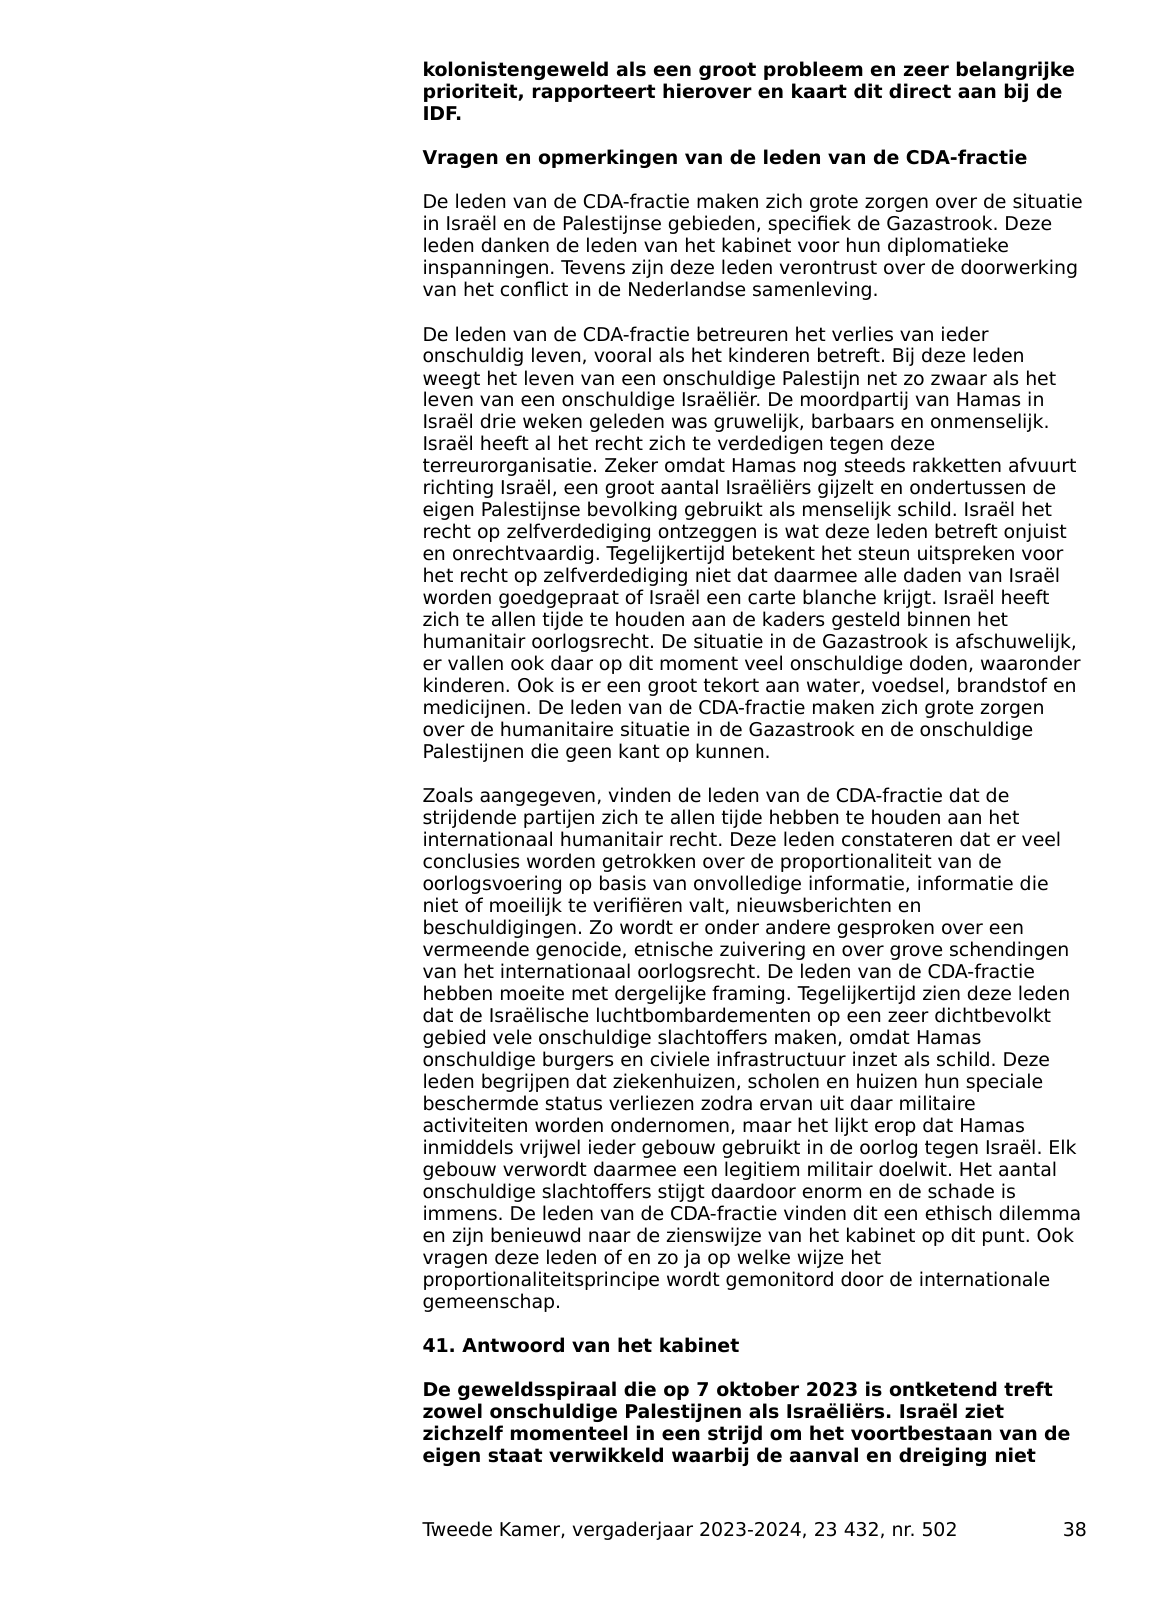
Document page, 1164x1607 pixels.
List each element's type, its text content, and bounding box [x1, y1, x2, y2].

text Zoals aangegeven, vinden de leden van de CDA-fractie dat de strijdende partijen zich te allen tijde hebben te houden aan het internationaal humanitair recht. Deze leden constateren dat er veel conclusies worden getrokken over de proportionaliteit van de oorlogsvoering op basis van onvolledige informatie, informatie die niet of moeilijk te verifiëren valt, nieuwsberichten en beschuldigingen. Zo wordt er onder andere gesproken over een vermeende genocide, etnische zuivering en over grove schendingen van het internationaal oorlogsrecht. De leden van de CDA-fractie hebben moeite met dergelijke framing. Tegelijkertijd zien deze leden dat de Israëlische luchtbombardementen op een zeer dichtbevolkt gebied vele onschuldige slachtoffers maken, omdat Hamas onschuldige burgers en civiele infrastructuur inzet als schild. Deze leden begrijpen dat ziekenhuizen, scholen en huizen hun speciale beschermde status verliezen zodra ervan uit daar militaire activiteiten worden ondernomen, maar het lijkt erop dat Hamas inmiddels vrijwel ieder gebouw gebruikt in de oorlog tegen Israël. Elk gebouw verwordt daarmee een legitiem militair doelwit. Het aantal onschuldige slachtoffers stijgt daardoor enorm en de schade is immens. De leden van de CDA-fractie vinden dit een ethisch dilemma en zijn benieuwd naar de zienswijze van het kabinet op dit punt. Ook vragen deze leden of en zo ja op welke wijze het proportionaliteitsprincipe wordt gemonitord door de internationale gemeenschap. [422, 785, 1087, 1313]
text De geweldsspiraal die op 7 oktober 2023 is ontketend treft zowel onschuldige Palestijnen als Israëliërs. Israël ziet zichzelf momenteel in een strijd om het voortbestaan van de eigen staat verwikkeld waarbij de aanval en dreiging niet [422, 1379, 1087, 1467]
text De leden van de CDA-fractie maken zich grote zorgen over de situatie in Israël en de Palestijnse gebieden, specifiek de Gazastrook. Deze leden danken de leden van het kabinet voor hun diplomatieke inspanningen. Tevens zijn deze leden verontrust over de doorwerking van het conflict in de Nederlandse samenleving. [422, 191, 1087, 301]
text kolonistengeweld als een groot probleem en zeer belangrijke prioriteit, rapporteert hierover en kaart dit direct aan bij de IDF. [422, 59, 1087, 125]
subtitle 41. Antwoord van het kabinet [422, 1335, 1087, 1357]
subtitle Vragen en opmerkingen van de leden van de CDA-fractie [422, 147, 1087, 169]
text De leden van de CDA-fractie betreuren het verlies van ieder onschuldig leven, vooral als het kinderen betreft. Bij deze leden weegt het leven van een onschuldige Palestijn net zo zwaar als het leven van een onschuldige Israëliër. De moordpartij van Hamas in Israël drie weken geleden was gruwelijk, barbaars en onmenselijk. Israël heeft al het recht zich te verdedigen tegen deze terreurorganisatie. Zeker omdat Hamas nog steeds rakketten afvuurt richting Israël, een groot aantal Israëliërs gijzelt en ondertussen de eigen Palestijnse bevolking gebruikt als menselijk schild. Israël het recht op zelfverdediging ontzeggen is wat deze leden betreft onjuist en onrechtvaardig. Tegelijkertijd betekent het steun uitspreken voor het recht op zelfverdediging niet dat daarmee alle daden van Israël worden goedgepraat of Israël een carte blanche krijgt. Israël heeft zich te allen tijde te houden aan de kaders gesteld binnen het humanitair oorlogsrecht. De situatie in de Gazastrook is afschuwelijk, er vallen ook daar op dit moment veel onschuldige doden, waaronder kinderen. Ook is er een groot tekort aan water, voedsel, brandstof en medicijnen. De leden van de CDA-fractie maken zich grote zorgen over de humanitaire situatie in de Gazastrook en de onschuldige Palestijnen die geen kant op kunnen. [422, 323, 1087, 763]
